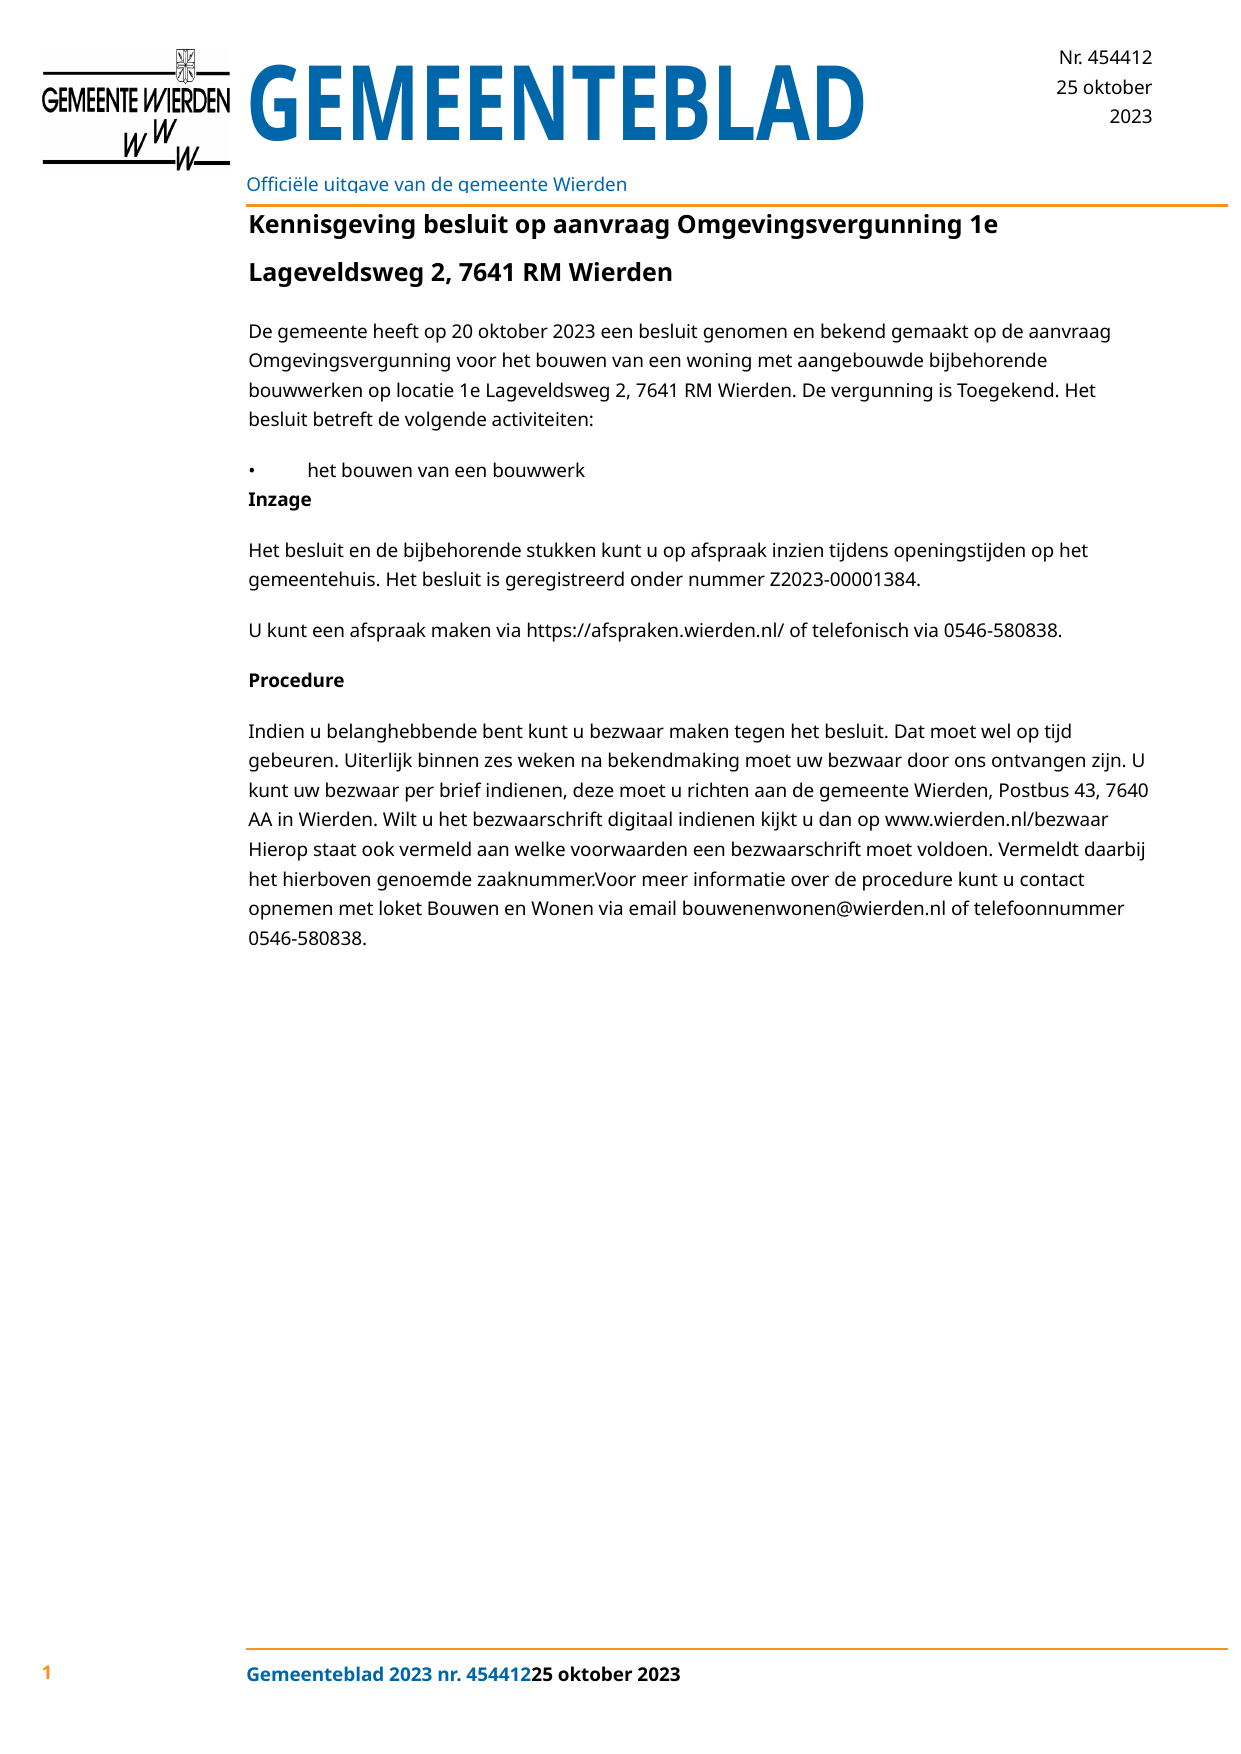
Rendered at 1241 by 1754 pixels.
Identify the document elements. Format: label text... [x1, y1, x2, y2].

text Inzage [248, 487, 1152, 512]
text U kunt een afspraak maken via https://afspraken.wierden.nl/ of telefonisch via 0546-580838. [248, 617, 1152, 643]
text Indien u belanghebbende bent kunt u bezwaar maken tegen het besluit. Dat moet wel op tijd gebeuren. Uiterlijk binnen zes weken na bekendmaking moet uw bezwaar door ons ontvangen zijn. U kunt uw bezwaar per brief indienen, deze moet u richten aan de gemeente Wierden, Postbus 43, 7640 AA in Wierden. Wilt u het bezwaarschrift digitaal indienen kijkt u dan op www.wierden.nl/bezwaar Hierop staat ook vermeld aan welke voorwaarden een bezwaarschrift moet voldoen. Vermeldt daarbij het hierboven genoemde zaaknummer.Voor meer informatie over de procedure kunt u contact opnemen met loket Bouwen en Wonen via email bouwenenwonen@wierden.nl of telefoonnummer 0546-580838. [248, 718, 1152, 951]
list het bouwen van een bouwwerk [248, 457, 1152, 483]
text Kennisgeving besluit op aanvraag Omgevingsvergunning 1e Lageveldsweg 2, 7641 RM Wierden [248, 207, 1152, 288]
text De gemeente heeft op 20 oktober 2023 een besluit genomen en bekend gemaakt op de aanvraag Omgevingsvergunning voor het bouwen van een woning met aangebouwde bijbehorende bouwwerken op locatie 1e Lageveldsweg 2, 7641 RM Wierden. De vergunning is Toegekend. Het besluit betreft de volgende activiteiten: [248, 318, 1152, 432]
picture [41, 47, 231, 172]
text Het besluit en de bijbehorende stukken kunt u op afspraak inzien tijdens openingstijden op het gemeentehuis. Het besluit is geregistreerd onder nummer Z2023-00001384. [248, 537, 1152, 592]
text Procedure [248, 667, 1152, 693]
